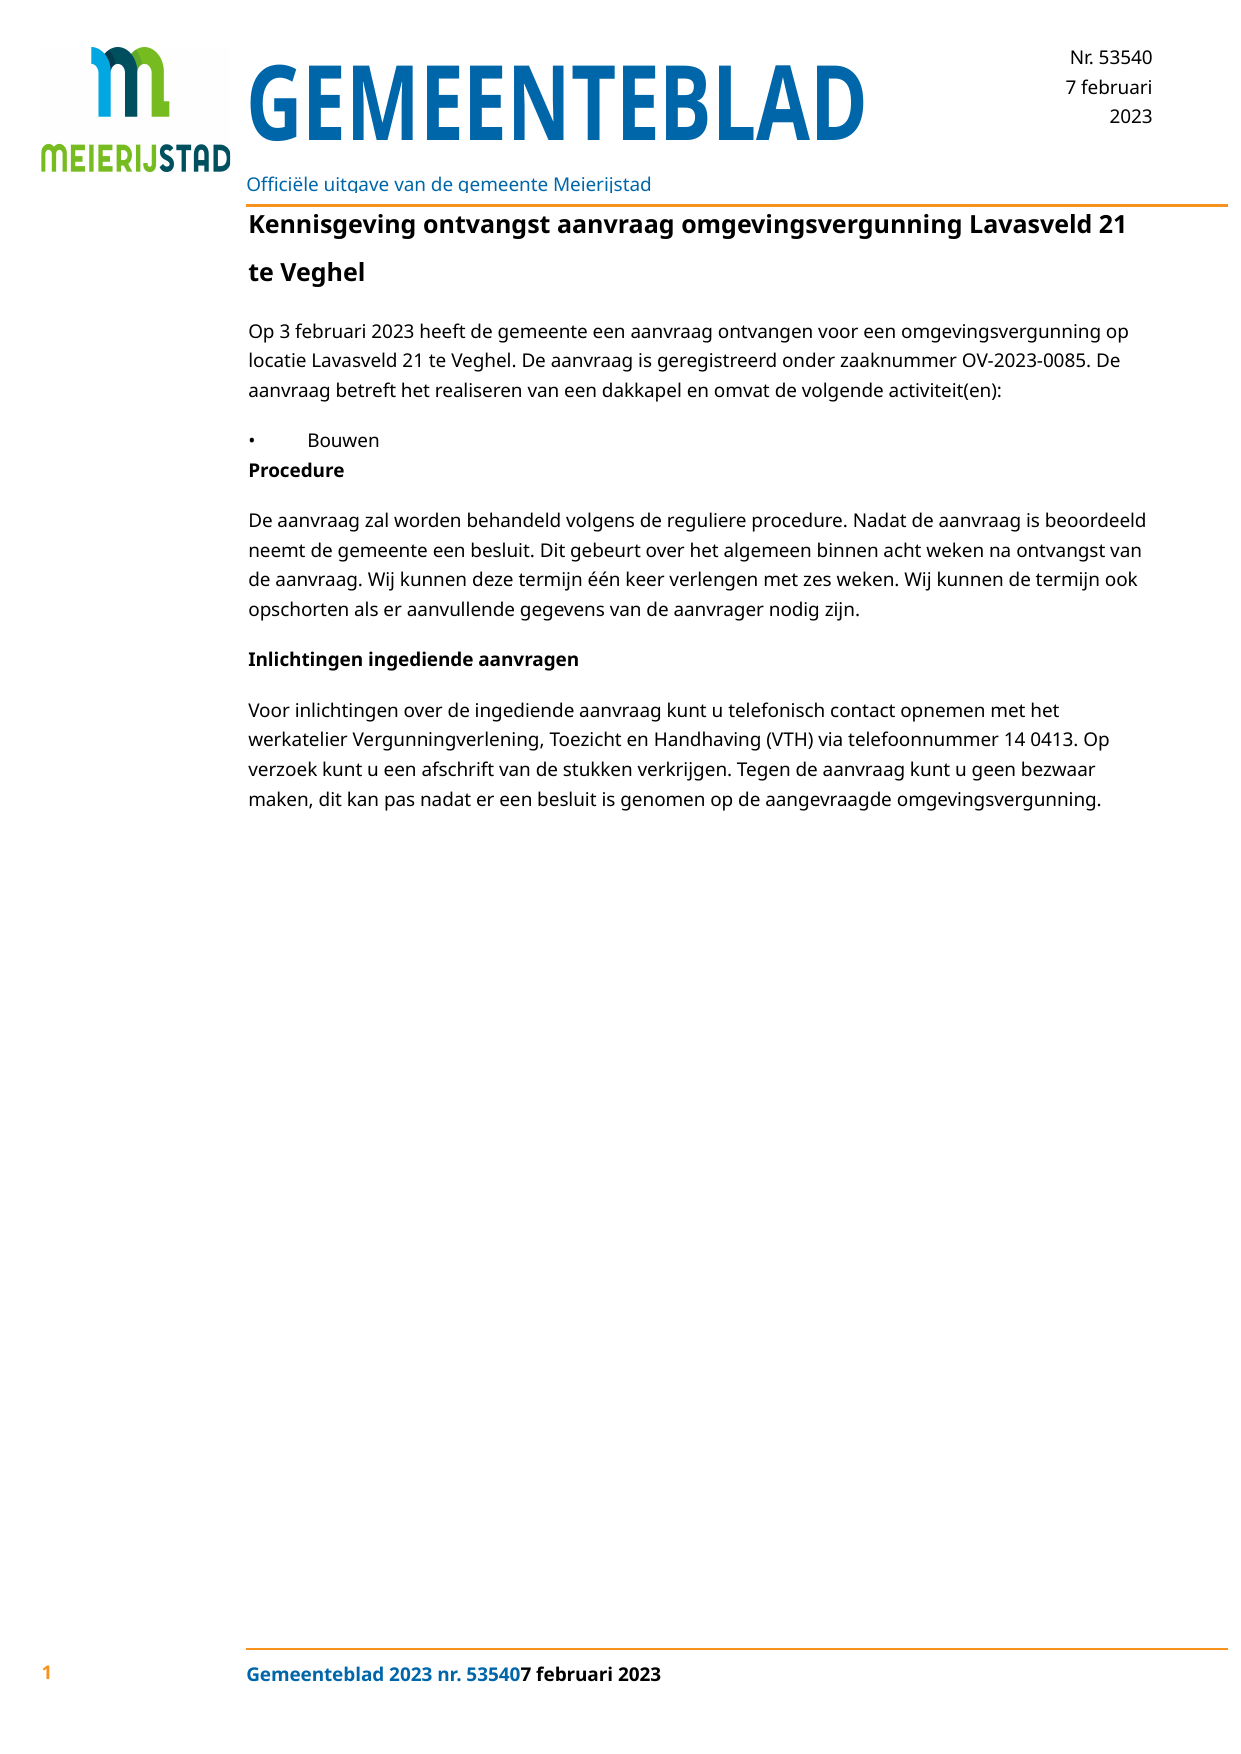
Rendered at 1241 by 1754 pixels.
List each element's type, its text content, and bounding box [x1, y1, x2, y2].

list Bouwen [248, 427, 1152, 453]
text Procedure [248, 457, 1152, 483]
text De aanvraag zal worden behandeld volgens de reguliere procedure. Nadat de aanvraag is beoordeeld neemt de gemeente een besluit. Dit gebeurt over het algemeen binnen acht weken na ontvangst van de aanvraag. Wij kunnen deze termijn één keer verlengen met zes weken. Wij kunnen de termijn ook opschorten als er aanvullende gegevens van de aanvrager nodig zijn. [248, 507, 1152, 622]
text Voor inlichtingen over de ingediende aanvraag kunt u telefonisch contact opnemen met het werkatelier Vergunningverlening, Toezicht en Handhaving (VTH) via telefoonnummer 14 0413. Op verzoek kunt u een afschrift van de stukken verkrijgen. Tegen de aanvraag kunt u geen bezwaar maken, dit kan pas nadat er een besluit is genomen op de aangevraagde omgevingsvergunning. [248, 697, 1152, 812]
text Inlichtingen ingediende aanvragen [248, 647, 1152, 672]
picture [41, 47, 231, 172]
text Op 3 februari 2023 heeft de gemeente een aanvraag ontvangen voor een omgevingsvergunning op locatie Lavasveld 21 te Veghel. De aanvraag is geregistreerd onder zaaknummer OV-2023-0085. De aanvraag betreft het realiseren van een dakkapel en omvat de volgende activiteit(en): [248, 318, 1152, 403]
text Kennisgeving ontvangst aanvraag omgevingsvergunning Lavasveld 21 te Veghel [248, 207, 1152, 288]
